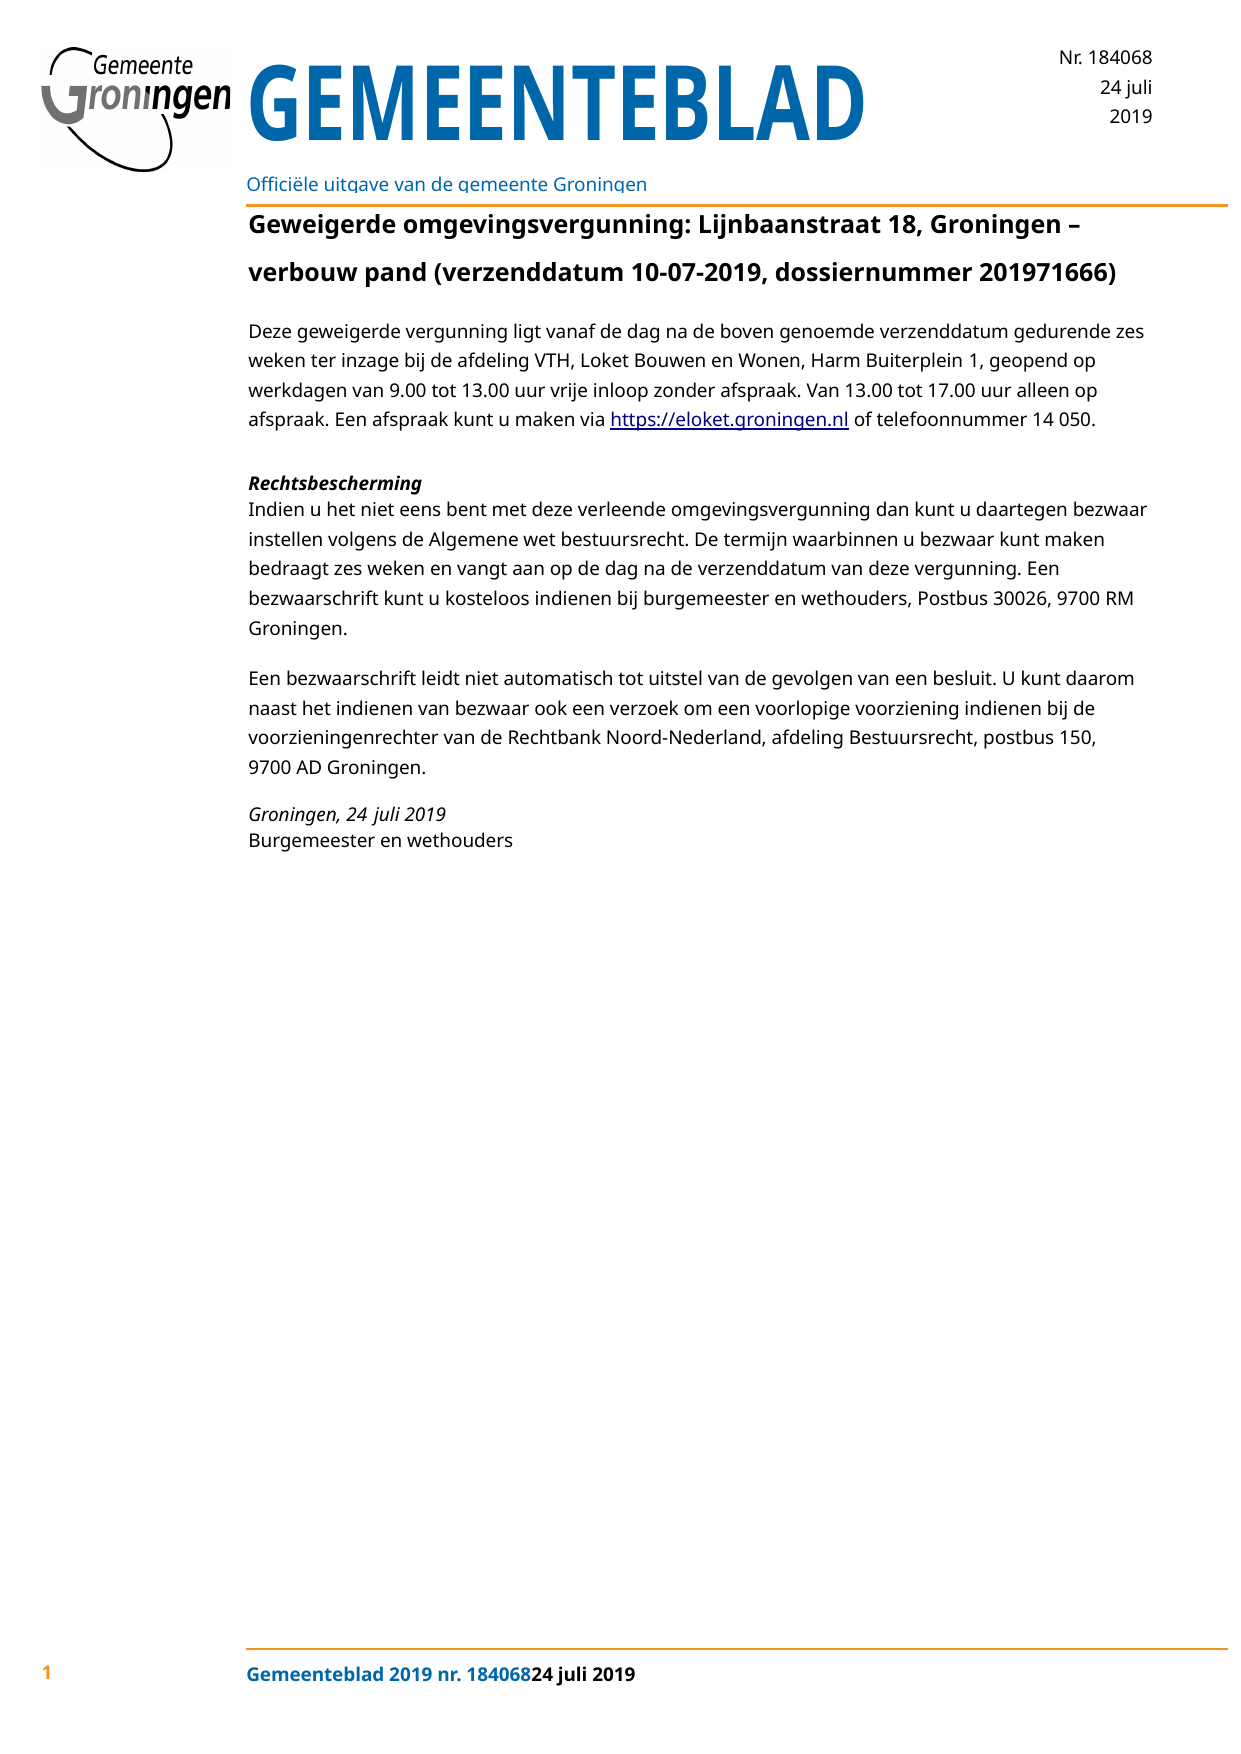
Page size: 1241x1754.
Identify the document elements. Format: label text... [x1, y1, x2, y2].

picture [41, 47, 231, 172]
text Burgemeester en wethouders [248, 827, 1152, 853]
text Indien u het niet eens bent met deze verleende omgevingsvergunning dan kunt u daartegen bezwaar instellen volgens de Algemene wet bestuursrecht. De termijn waarbinnen u bezwaar kunt maken bedraagt zes weken en vangt aan op de dag na de verzenddatum van deze vergunning. Een bezwaarschrift kunt u kosteloos indienen bij burgemeester en wethouders, Postbus 30026, 9700 RM Groningen. [248, 496, 1152, 640]
text Rechtsbescherming [248, 471, 1152, 496]
text Groningen, 24 juli 2019 [248, 802, 1152, 827]
text Deze geweigerde vergunning ligt vanaf de dag na de boven genoemde verzenddatum gedurende zes weken ter inzage bij de afdeling VTH, Loket Bouwen en Wonen, Harm Buiterplein 1, geopend op werkdagen van 9.00 tot 13.00 uur vrije inloop zonder afspraak. Van 13.00 tot 17.00 uur alleen op afspraak. Een afspraak kunt u maken via https://eloket.groningen.nl of telefoonnummer 14 050. [248, 318, 1152, 432]
text Een bezwaarschrift leidt niet automatisch tot uitstel van de gevolgen van een besluit. U kunt daarom naast het indienen van bezwaar ook een verzoek om een voorlopige voorziening indienen bij de voorzieningenrechter van de Rechtbank Noord-Nederland, afdeling Bestuursrecht, postbus 150, 9700 AD Groningen. [248, 665, 1152, 779]
text Geweigerde omgevingsvergunning: Lijnbaanstraat 18, Groningen – verbouw pand (verzenddatum 10-07-2019, dossiernummer 201971666) [248, 207, 1152, 288]
